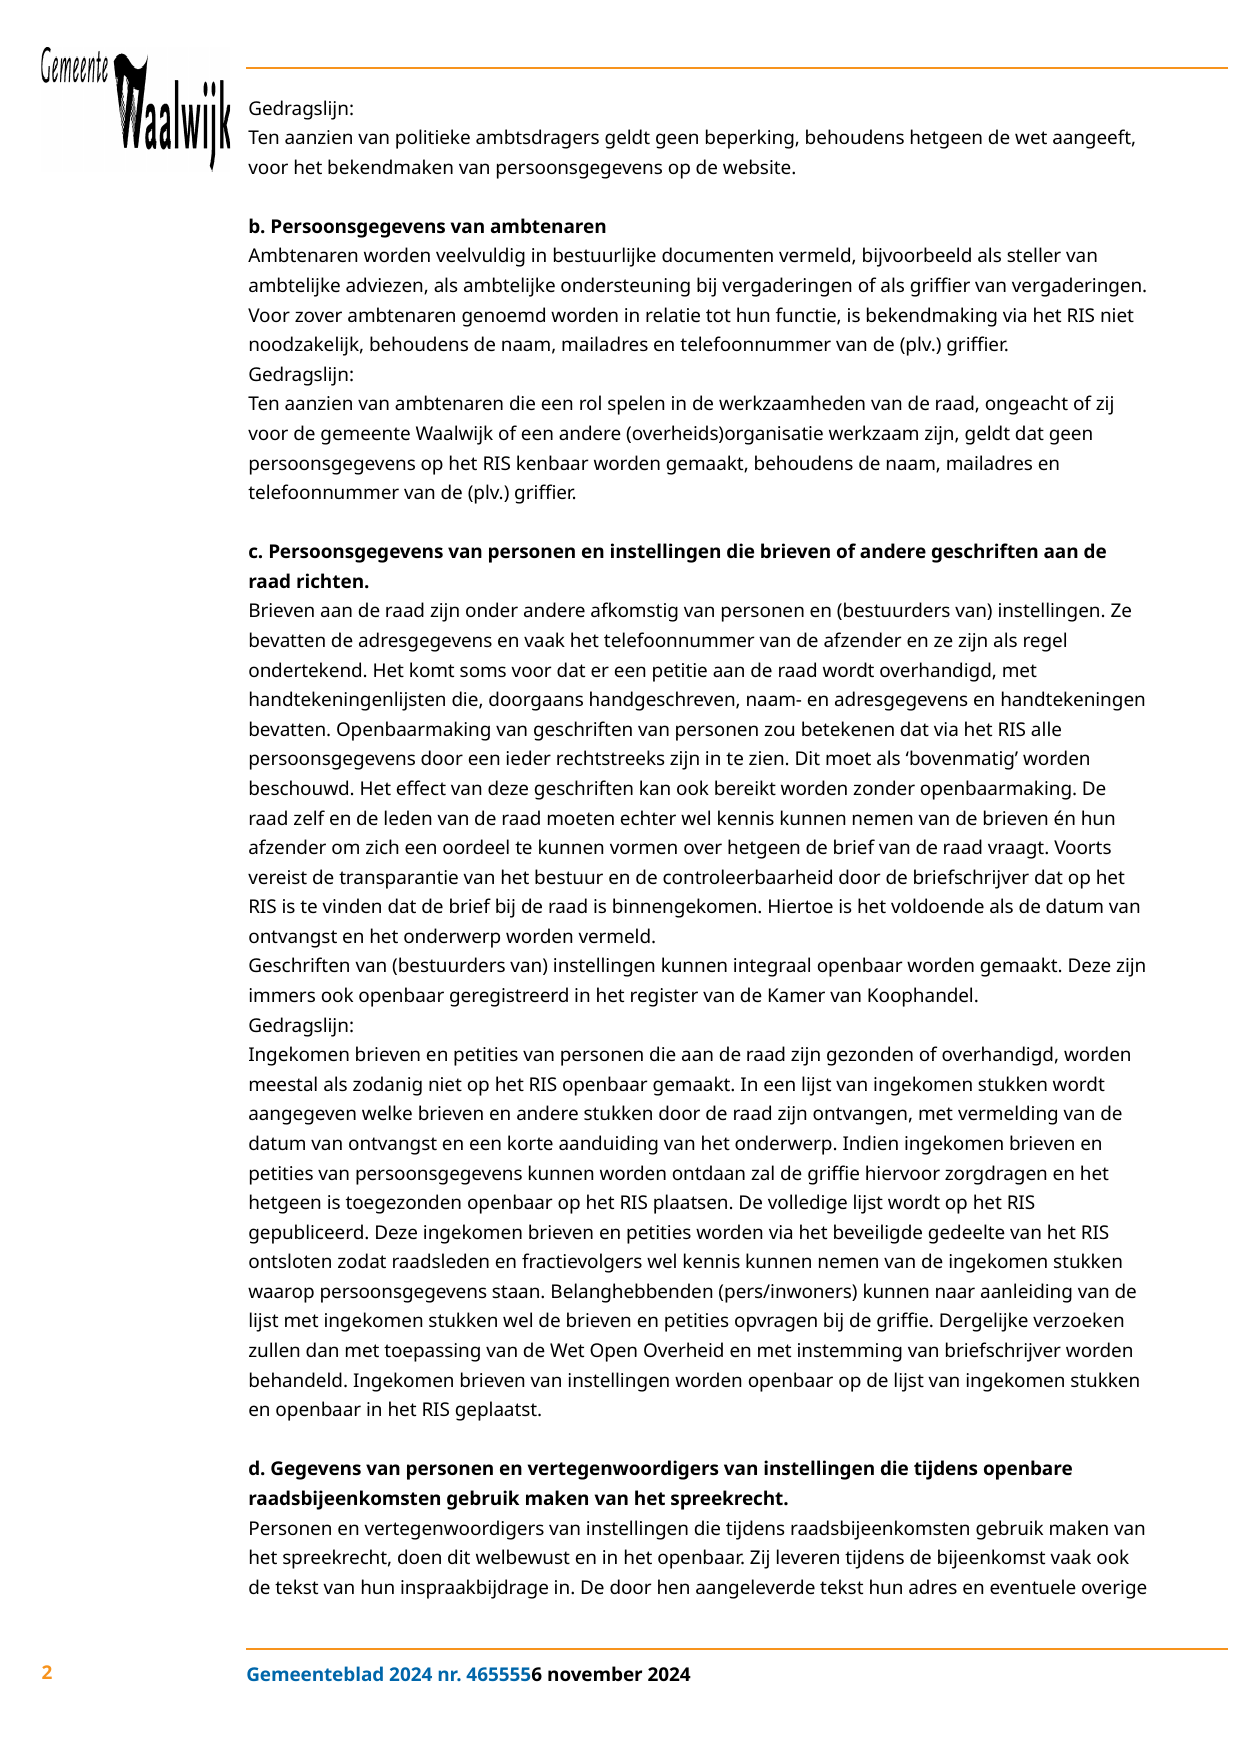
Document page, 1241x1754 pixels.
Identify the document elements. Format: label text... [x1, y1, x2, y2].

text Ingekomen brieven en petities van personen die aan de raad zijn gezonden of overhandigd, worden meestal als zodanig niet op het RIS openbaar gemaakt. In een lijst van ingekomen stukken wordt aangegeven welke brieven en andere stukken door de raad zijn ontvangen, met vermelding van de datum van ontvangst en een korte aanduiding van het onderwerp. Indien ingekomen brieven en petities van persoonsgegevens kunnen worden ontdaan zal de griffie hiervoor zorgdragen en het hetgeen is toegezonden openbaar op het RIS plaatsen. De volledige lijst wordt op het RIS gepubliceerd. Deze ingekomen brieven en petities worden via het beveiligde gedeelte van het RIS ontsloten zodat raadsleden en fractievolgers wel kennis kunnen nemen van de ingekomen stukken waarop persoonsgegevens staan. Belanghebbenden (pers/inwoners) kunnen naar aanleiding van de lijst met ingekomen stukken wel de brieven en petities opvragen bij de griffie. Dergelijke verzoeken zullen dan met toepassing van de Wet Open Overheid en met instemming van briefschrijver worden behandeld. Ingekomen brieven van instellingen worden openbaar op de lijst van ingekomen stukken en openbaar in het RIS geplaatst. [248, 1041, 1152, 1422]
text Ten aanzien van politieke ambtsdragers geldt geen beperking, behoudens hetgeen de wet aangeeft, voor het bekendmaken van persoonsgegevens op de website. [248, 124, 1152, 180]
text b. Persoonsgegevens van ambtenaren [248, 213, 1152, 239]
text Ambtenaren worden veelvuldig in bestuurlijke documenten vermeld, bijvoorbeeld als steller van ambtelijke adviezen, als ambtelijke ondersteuning bij vergaderingen of als griffier van vergaderingen. Voor zover ambtenaren genoemd worden in relatie tot hun functie, is bekendmaking via het RIS niet noodzakelijk, behoudens de naam, mailadres en telefoonnummer van de (plv.) griffier. [248, 243, 1152, 357]
text Ten aanzien van ambtenaren die een rol spelen in de werkzaamheden van de raad, ongeacht of zij voor de gemeente Waalwijk of een andere (overheids)organisatie werkzaam zijn, geldt dat geen persoonsgegevens op het RIS kenbaar worden gemaakt, behoudens de naam, mailadres en telefoonnummer van de (plv.) griffier. [248, 391, 1152, 505]
text Gedragslijn: [248, 361, 1152, 387]
text Personen en vertegenwoordigers van instellingen die tijdens raadsbijeenkomsten gebruik maken van het spreekrecht, doen dit welbewust en in het openbaar. Zij leveren tijdens de bijeenkomst vaak ook de tekst van hun inspraakbijdrage in. De door hen aangeleverde tekst hun adres en eventuele overige [248, 1515, 1152, 1600]
text d. Gegevens van personen en vertegenwoordigers van instellingen die tijdens openbare raadsbijeenkomsten gebruik maken van het spreekrecht. [248, 1456, 1152, 1511]
text Geschriften van (bestuurders van) instellingen kunnen integraal openbaar worden gemaakt. Deze zijn immers ook openbaar geregistreerd in het register van de Kamer van Koophandel. [248, 953, 1152, 1008]
text Gedragslijn: [248, 1012, 1152, 1038]
text c. Persoonsgegevens van personen en instellingen die brieven of andere geschriften aan de raad richten. [248, 538, 1152, 594]
text Brieven aan de raad zijn onder andere afkomstig van personen en (bestuurders van) instellingen. Ze bevatten de adresgegevens en vaak het telefoonnummer van de afzender en ze zijn als regel ondertekend. Het komt soms voor dat er een petitie aan de raad wordt overhandigd, met handtekeningenlijsten die, doorgaans handgeschreven, naam- en adresgegevens en handtekeningen bevatten. Openbaarmaking van geschriften van personen zou betekenen dat via het RIS alle persoonsgegevens door een ieder rechtstreeks zijn in te zien. Dit moet als ‘bovenmatig’ worden beschouwd. Het effect van deze geschriften kan ook bereikt worden zonder openbaarmaking. De raad zelf en de leden van de raad moeten echter wel kennis kunnen nemen van de brieven én hun afzender om zich een oordeel te kunnen vormen over hetgeen de brief van de raad vraagt. Voorts vereist de transparantie van het bestuur en de controleerbaarheid door de briefschrijver dat op het RIS is te vinden dat de brief bij de raad is binnengekomen. Hiertoe is het voldoende als de datum van ontvangst en het onderwerp worden vermeld. [248, 598, 1152, 949]
text Gedragslijn: [248, 95, 1152, 121]
picture [41, 47, 231, 172]
